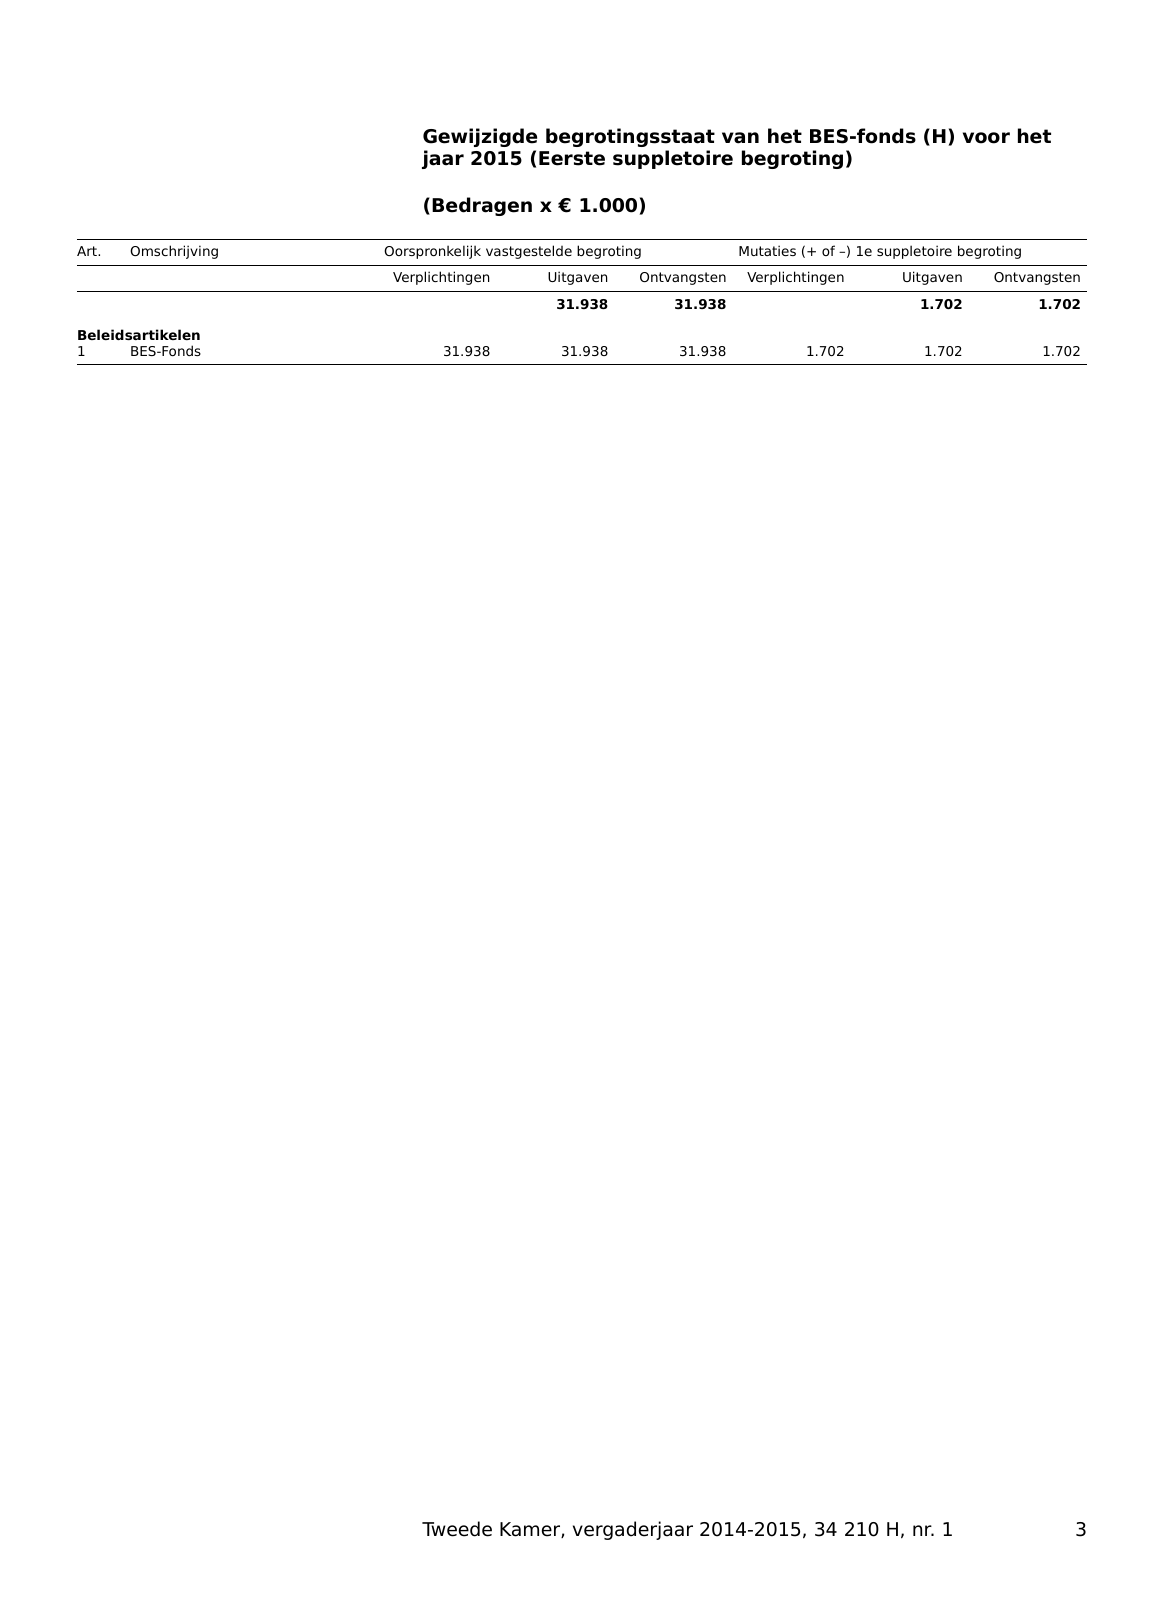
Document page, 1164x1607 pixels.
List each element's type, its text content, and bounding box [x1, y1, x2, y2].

table_cell [614, 312, 732, 328]
table_cell [124, 312, 378, 328]
table_cell [124, 266, 378, 291]
table_cell Verplichtingen [378, 266, 496, 291]
table_cell 31.938 [496, 344, 614, 364]
table_cell [378, 328, 496, 344]
table_cell 1.702 [850, 344, 968, 364]
table_cell 31.938 [614, 344, 732, 364]
table_header Mutaties (+ of –) 1e suppletoire begroting [732, 240, 1087, 264]
table_cell [124, 292, 378, 312]
table_cell 31.938 [378, 344, 496, 364]
table_cell [614, 328, 732, 344]
table_cell Uitgaven [496, 266, 614, 291]
table_header Omschrijving [124, 240, 378, 264]
table_cell [77, 312, 124, 328]
table_cell Beleidsartikelen [77, 328, 378, 344]
table_cell [732, 292, 850, 312]
table_cell Verplichtingen [732, 266, 850, 291]
table_cell [496, 312, 614, 328]
table_header Art. [77, 240, 124, 264]
table_cell [732, 328, 850, 344]
subtitle Gewijzigde begrotingsstaat van het BES-fonds (H) voor het jaar 2015 (Eerste suppletoire begroting) [422, 126, 1087, 169]
text (Bedragen x € 1.000) [422, 194, 1087, 217]
table_cell Ontvangsten [614, 266, 732, 291]
table_cell [77, 266, 124, 291]
table_cell [496, 328, 614, 344]
table_cell 1.702 [850, 292, 968, 312]
table_cell [378, 312, 496, 328]
table_cell [969, 312, 1087, 328]
table_header Oorspronkelijk vastgestelde begroting [378, 240, 732, 264]
table_cell BES-Fonds [124, 344, 378, 364]
table_cell [969, 328, 1087, 344]
table_cell 1 [77, 344, 124, 364]
table_cell [732, 312, 850, 328]
table_cell 1.702 [969, 344, 1087, 364]
table_cell 31.938 [614, 292, 732, 312]
table_cell 1.702 [732, 344, 850, 364]
table_cell 1.702 [969, 292, 1087, 312]
table_cell Uitgaven [850, 266, 968, 291]
table_cell [850, 328, 968, 344]
table_cell [378, 292, 496, 312]
table_cell 31.938 [496, 292, 614, 312]
table_cell Ontvangsten [969, 266, 1087, 291]
table_cell [77, 292, 124, 312]
table_cell [850, 312, 968, 328]
